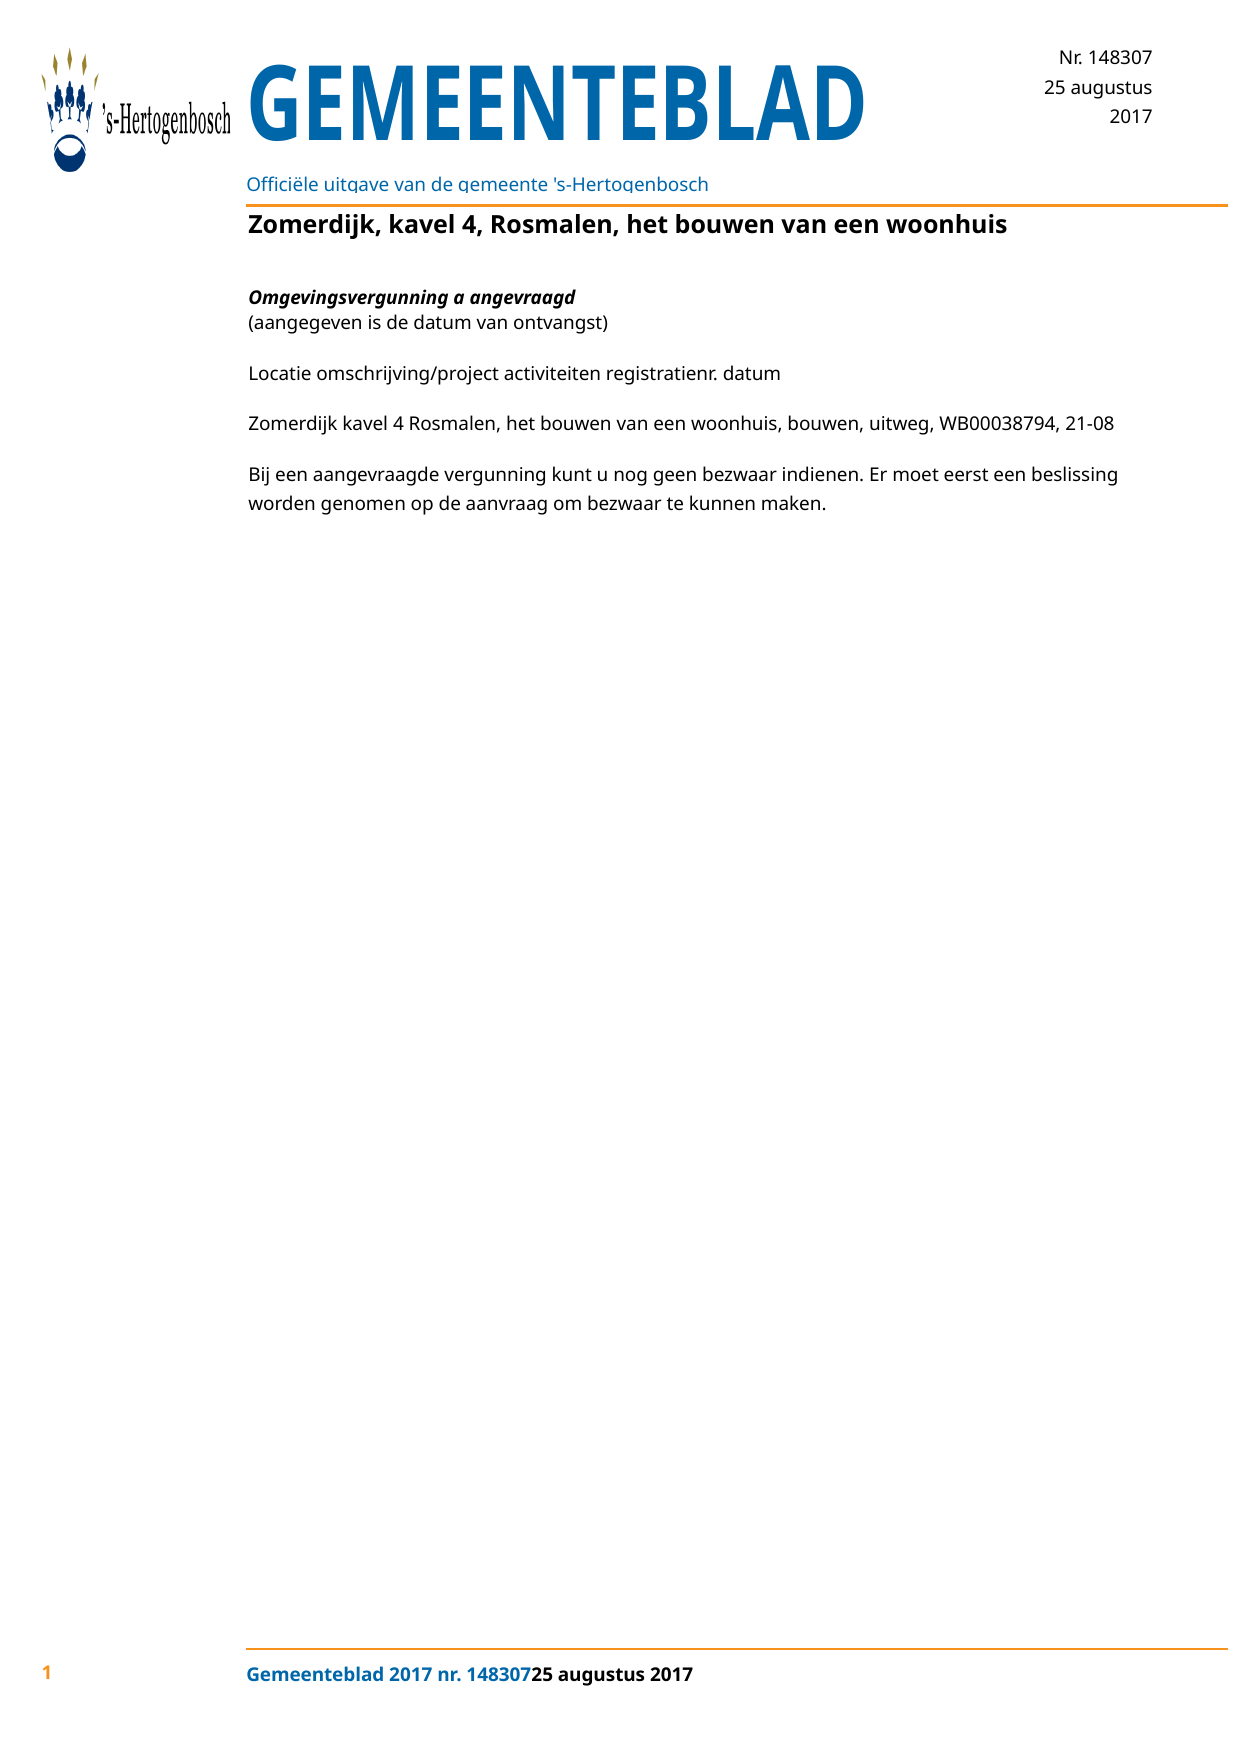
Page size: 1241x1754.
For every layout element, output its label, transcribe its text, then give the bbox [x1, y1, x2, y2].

text (aangegeven is de datum van ontvangst) [248, 309, 1152, 335]
text Zomerdijk kavel 4 Rosmalen, het bouwen van een woonhuis, bouwen, uitweg, WB00038794, 21-08 [248, 410, 1152, 436]
picture [41, 47, 231, 172]
text Zomerdijk, kavel 4, Rosmalen, het bouwen van een woonhuis [248, 207, 1152, 241]
text Bij een aangevraagde vergunning kunt u nog geen bezwaar indienen. Er moet eerst een beslissing worden genomen op de aanvraag om bezwaar te kunnen maken. [248, 461, 1152, 516]
text Omgevingsvergunning a angevraagd [248, 284, 1152, 309]
text Locatie omschrijving/project activiteiten registratienr. datum [248, 360, 1152, 386]
